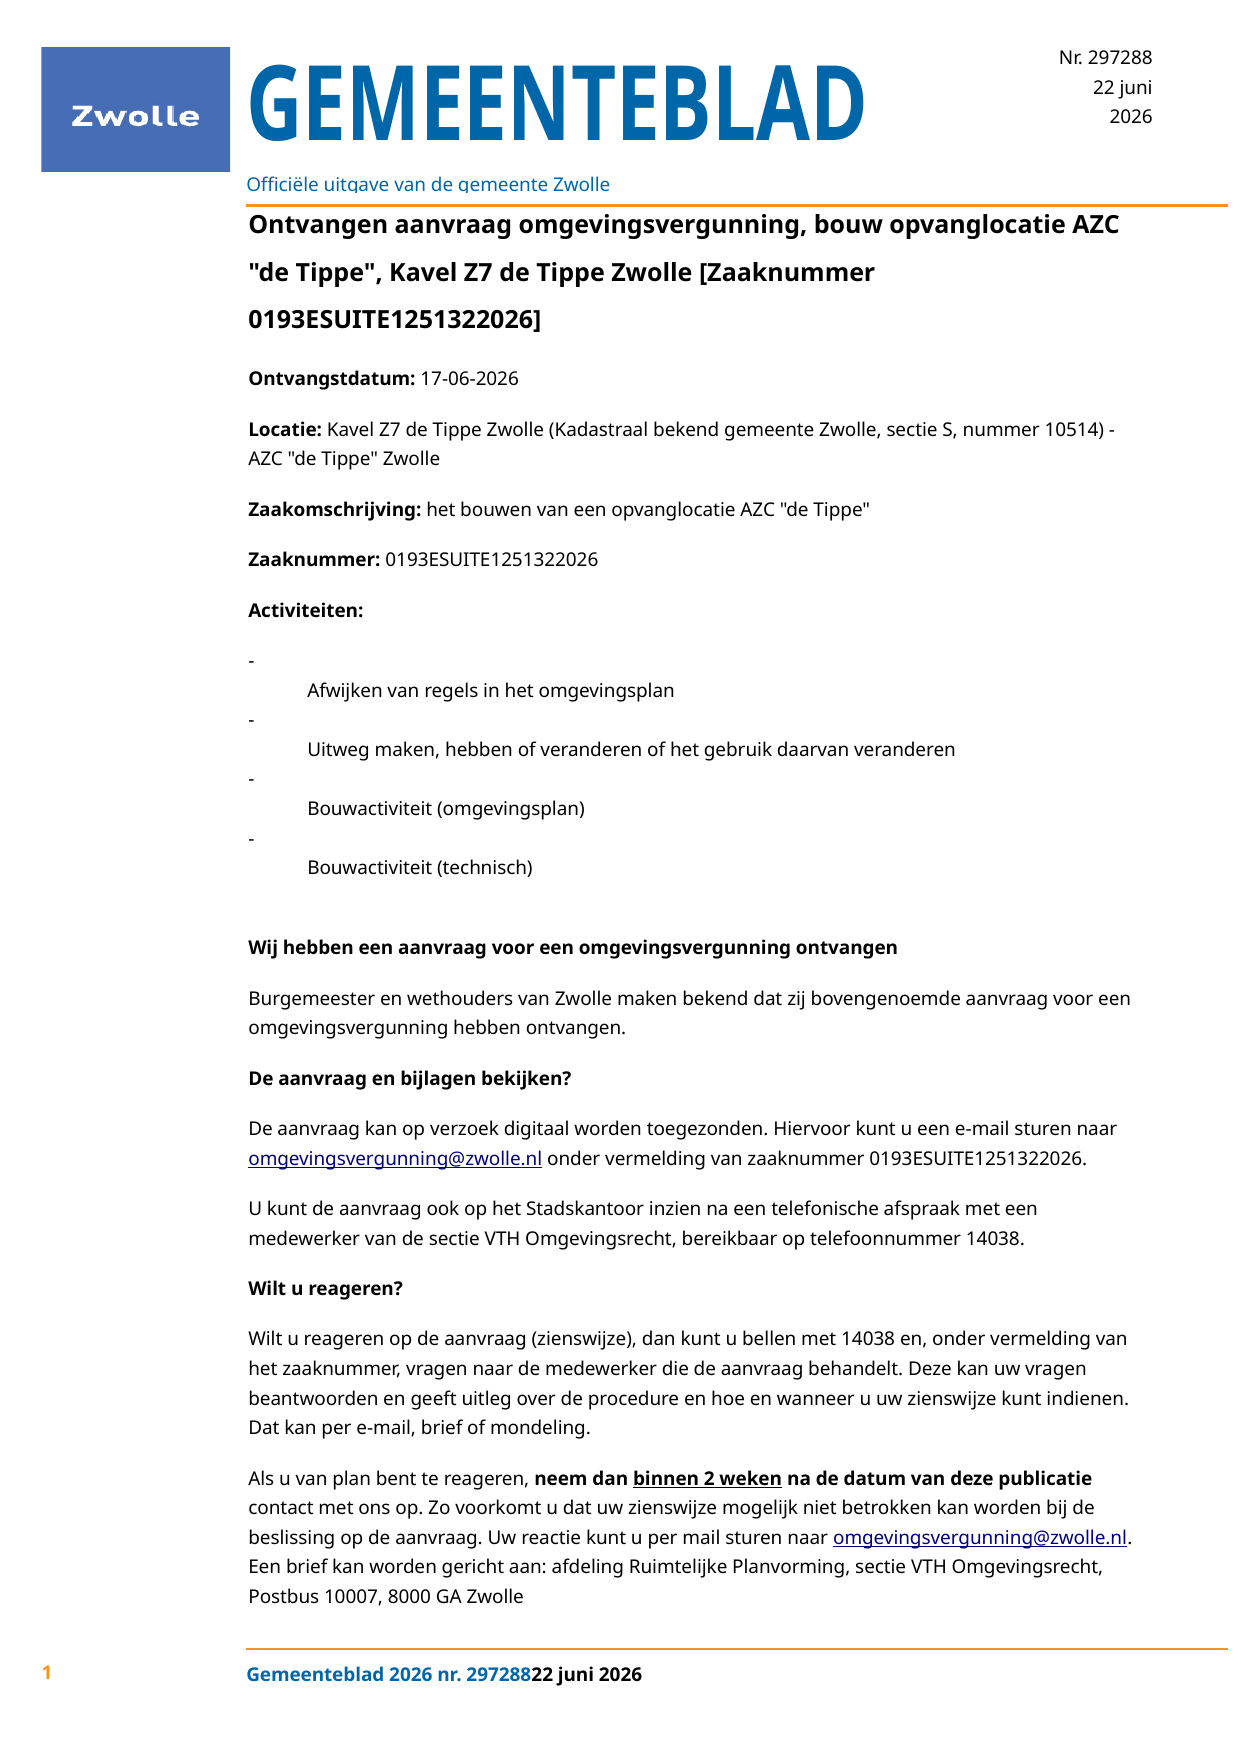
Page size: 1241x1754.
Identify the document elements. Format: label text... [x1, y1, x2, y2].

text De aanvraag en bijlagen bekijken? [248, 1065, 1152, 1090]
text Wilt u reageren? [248, 1275, 1152, 1301]
list Uitweg maken, hebben of veranderen of het gebruik daarvan veranderen [248, 736, 1152, 762]
text Ontvangen aanvraag omgevingsvergunning, bouw opvanglocatie AZC "de Tippe", Kavel Z7 de Tippe Zwolle [Zaaknummer 0193ESUITE1251322026] [248, 207, 1152, 336]
list Bouwactiviteit (technisch) [248, 854, 1152, 880]
text Burgemeester en wethouders van Zwolle maken bekend dat zij bovengenoemde aanvraag voor een omgevingsvergunning hebben ontvangen. [248, 985, 1152, 1040]
text Wilt u reageren op de aanvraag (zienswijze), dan kunt u bellen met 14038 en, onder vermelding van het zaaknummer, vragen naar de medewerker die de aanvraag behandelt. Deze kan uw vragen beantwoorden en geeft uitleg over de procedure en hoe en wanneer u uw zienswijze kunt indienen. Dat kan per e-mail, brief of mondeling. [248, 1326, 1152, 1440]
text De aanvraag kan op verzoek digitaal worden toegezonden. Hiervoor kunt u een e-mail sturen naar omgevingsvergunning@zwolle.nl onder vermelding van zaaknummer 0193ESUITE1251322026. [248, 1115, 1152, 1170]
text Zaaknummer: 0193ESUITE1251322026 [248, 546, 1152, 572]
list Bouwactiviteit (omgevingsplan) [248, 795, 1152, 821]
picture [41, 47, 231, 172]
text Als u van plan bent te reageren, neem dan binnen 2 weken na de datum van deze publicatie contact met ons op. Zo voorkomt u dat uw zienswijze mogelijk niet betrokken kan worden bij de beslissing op de aanvraag. Uw reactie kunt u per mail sturen naar omgevingsvergunning@zwolle.nl. Een brief kan worden gericht aan: afdeling Ruimtelijke Planvorming, sectie VTH Omgevingsrecht, Postbus 10007, 8000 GA Zwolle [248, 1465, 1152, 1609]
list Afwijken van regels in het omgevingsplan [248, 677, 1152, 702]
text Locatie: Kavel Z7 de Tippe Zwolle (Kadastraal bekend gemeente Zwolle, sectie S, nummer 10514) - AZC "de Tippe" Zwolle [248, 416, 1152, 471]
text U kunt de aanvraag ook op het Stadskantoor inzien na een telefonische afspraak met een medewerker van de sectie VTH Omgevingsrecht, bereikbaar op telefoonnummer 14038. [248, 1195, 1152, 1250]
text Activiteiten: [248, 597, 1152, 622]
text Wij hebben een aanvraag voor een omgevingsvergunning ontvangen [248, 934, 1152, 960]
text Ontvangstdatum: 17-06-2026 [248, 366, 1152, 391]
text Zaakomschrijving: het bouwen van een opvanglocatie AZC "de Tippe" [248, 496, 1152, 522]
